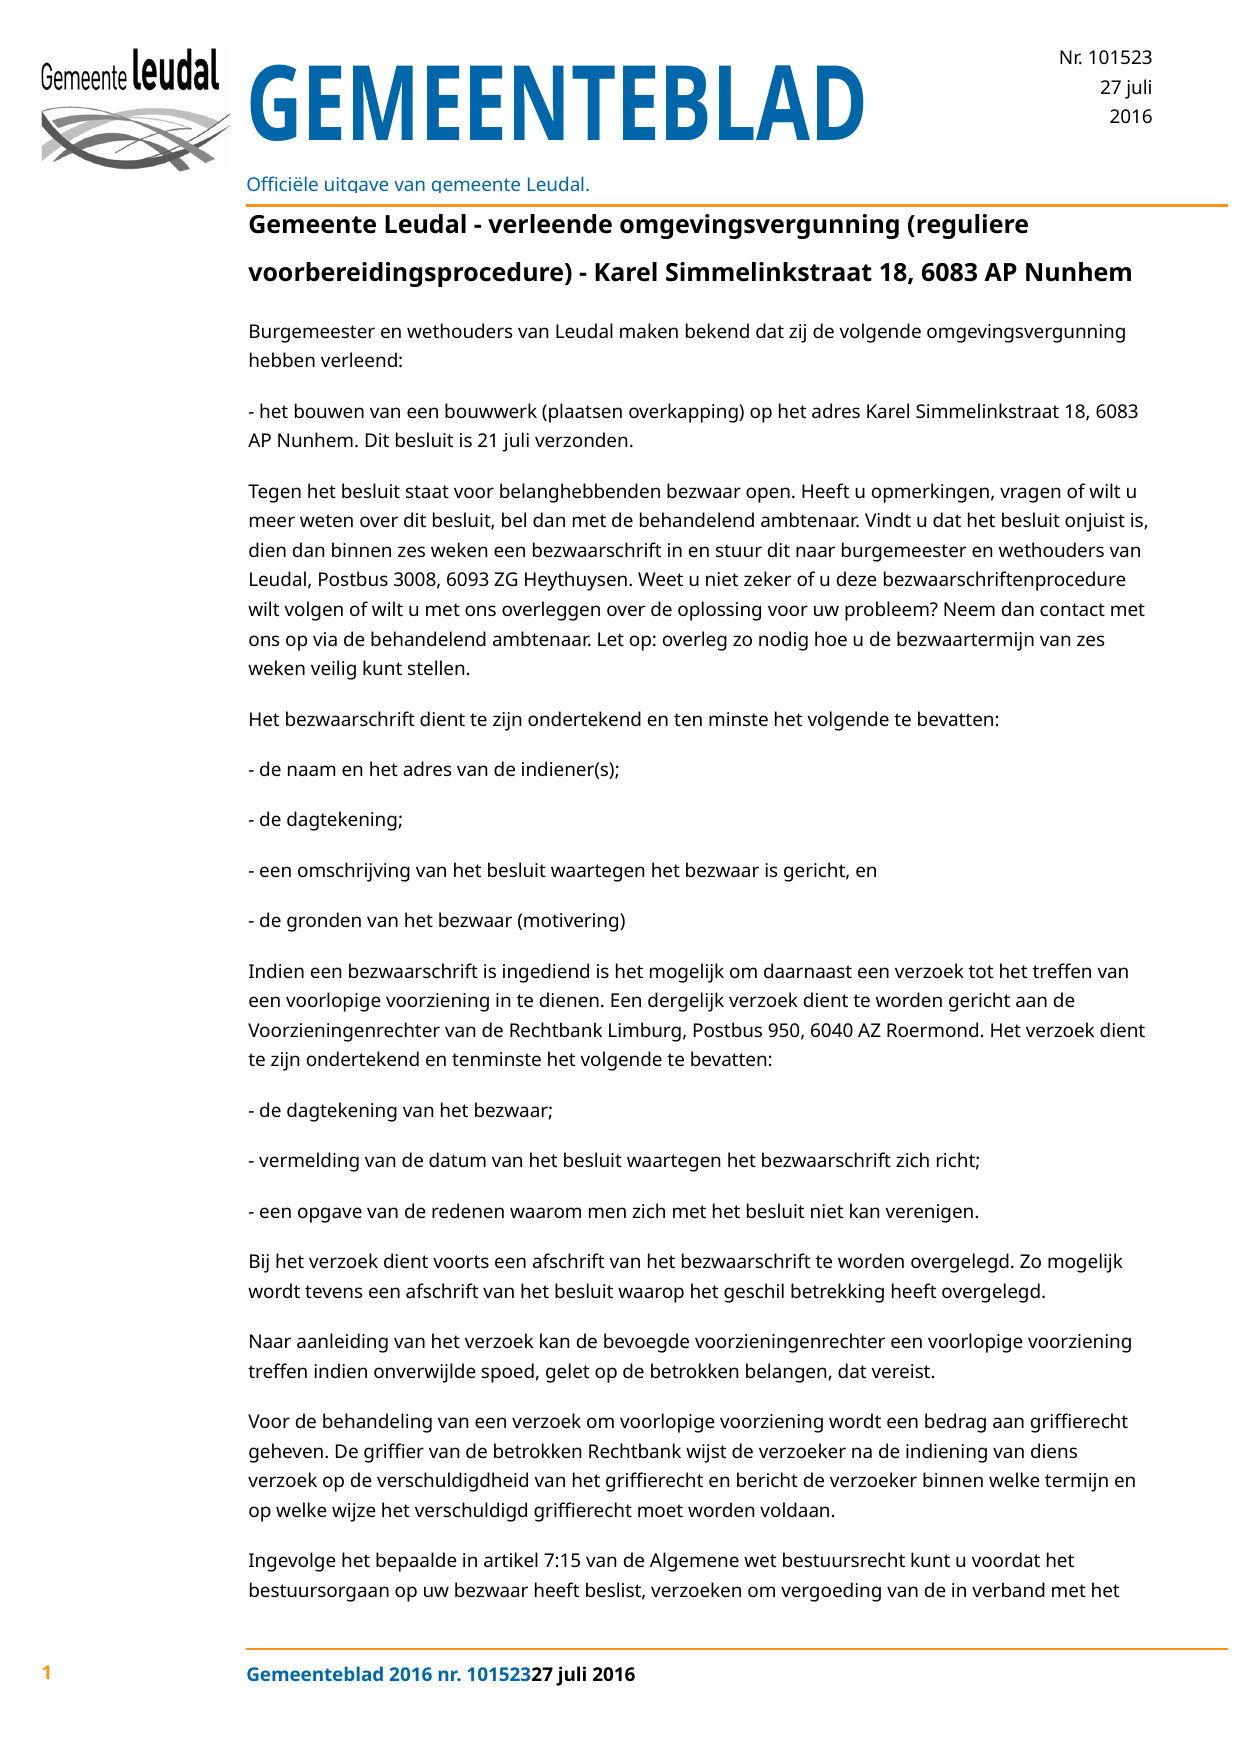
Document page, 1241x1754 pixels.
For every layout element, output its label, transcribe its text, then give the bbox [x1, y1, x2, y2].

text Het bezwaarschrift dient te zijn ondertekend en ten minste het volgende te bevatten: [248, 706, 1152, 732]
text - de naam en het adres van de indiener(s); [248, 756, 1152, 782]
text - het bouwen van een bouwwerk (plaatsen overkapping) op het adres Karel Simmelinkstraat 18, 6083 AP Nunhem. Dit besluit is 21 juli verzonden. [248, 398, 1152, 453]
text - de dagtekening van het bezwaar; [248, 1097, 1152, 1123]
text Ingevolge het bepaalde in artikel 7:15 van de Algemene wet bestuursrecht kunt u voordat het bestuursorgaan op uw bezwaar heeft beslist, verzoeken om vergoeding van de in verband met het [248, 1547, 1152, 1603]
text Burgemeester en wethouders van Leudal maken bekend dat zij de volgende omgevingsvergunning hebben verleend: [248, 318, 1152, 373]
text - de gronden van het bezwaar (motivering) [248, 907, 1152, 933]
text Bij het verzoek dient voorts een afschrift van het bezwaarschrift te worden overgelegd. Zo mogelijk wordt tevens een afschrift van het besluit waarop het geschil betrekking heeft overgelegd. [248, 1248, 1152, 1304]
text Indien een bezwaarschrift is ingediend is het mogelijk om daarnaast een verzoek tot het treffen van een voorlopige voorziening in te dienen. Een dergelijk verzoek dient te worden gericht aan de Voorzieningenrechter van de Rechtbank Limburg, Postbus 950, 6040 AZ Roermond. Het verzoek dient te zijn ondertekend en tenminste het volgende te bevatten: [248, 958, 1152, 1072]
picture [41, 47, 231, 172]
text Gemeente Leudal - verleende omgevingsvergunning (reguliere voorbereidingsprocedure) - Karel Simmelinkstraat 18, 6083 AP Nunhem [248, 207, 1152, 288]
text - de dagtekening; [248, 807, 1152, 832]
text - een omschrijving van het besluit waartegen het bezwaar is gericht, en [248, 857, 1152, 883]
text Naar aanleiding van het verzoek kan de bevoegde voorzieningenrechter een voorlopige voorziening treffen indien onverwijlde spoed, gelet op de betrokken belangen, dat vereist. [248, 1328, 1152, 1384]
text - vermelding van de datum van het besluit waartegen het bezwaarschrift zich richt; [248, 1147, 1152, 1173]
text Voor de behandeling van een verzoek om voorlopige voorziening wordt een bedrag aan griffierecht geheven. De griffier van de betrokken Rechtbank wijst de verzoeker na de indiening van diens verzoek op de verschuldigdheid van het griffierecht en bericht de verzoeker binnen welke termijn en op welke wijze het verschuldigd griffierecht moet worden voldaan. [248, 1408, 1152, 1523]
text - een opgave van de redenen waarom men zich met het besluit niet kan verenigen. [248, 1198, 1152, 1224]
text Tegen het besluit staat voor belanghebbenden bezwaar open. Heeft u opmerkingen, vragen of wilt u meer weten over dit besluit, bel dan met de behandelend ambtenaar. Vindt u dat het besluit onjuist is, dien dan binnen zes weken een bezwaarschrift in en stuur dit naar burgemeester en wethouders van Leudal, Postbus 3008, 6093 ZG Heythuysen. Weet u niet zeker of u deze bezwaarschriftenprocedure wilt volgen of wilt u met ons overleggen over de oplossing voor uw probleem? Neem dan contact met ons op via de behandelend ambtenaar. Let op: overleg zo nodig hoe u de bezwaartermijn van zes weken veilig kunt stellen. [248, 478, 1152, 681]
